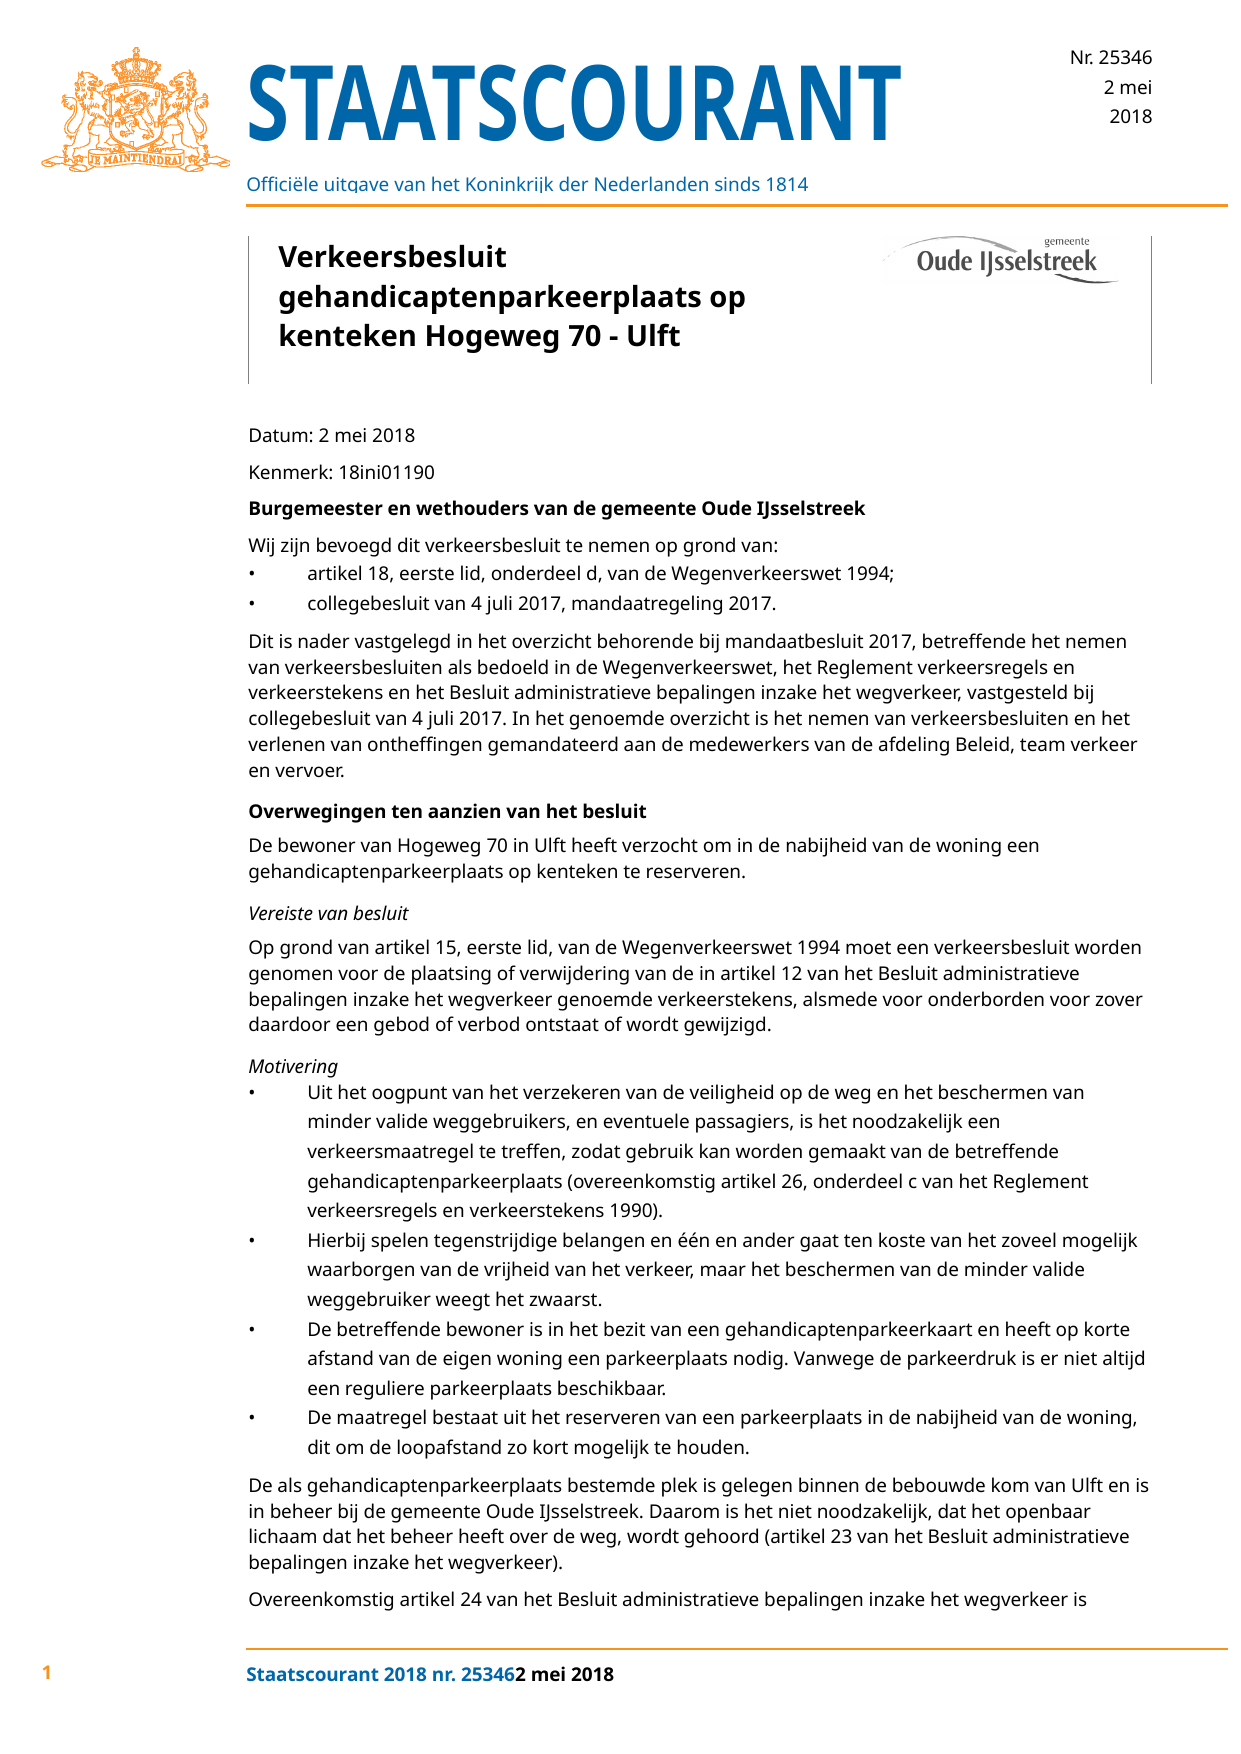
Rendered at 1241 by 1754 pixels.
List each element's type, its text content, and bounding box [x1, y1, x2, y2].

text Overeenkomstig artikel 24 van het Besluit administratieve bepalingen inzake het wegverkeer is [248, 1586, 1152, 1612]
list De maatregel bestaat uit het reserveren van een parkeerplaats in de nabijheid van de woning, dit om de loopafstand zo kort mogelijk te houden. [248, 1404, 1152, 1460]
table_header [850, 236, 1151, 384]
text Vereiste van besluit [248, 900, 1152, 926]
text Wij zijn bevoegd dit verkeersbesluit te nemen op grond van: [248, 532, 1152, 558]
text De als gehandicaptenparkeerplaats bestemde plek is gelegen binnen de bebouwde kom van Ulft en is in beheer bij de gemeente Oude IJsselstreek. Daarom is het niet noodzakelijk, dat het openbaar lichaam dat het beheer heeft over de weg, wordt gehoord (artikel 23 van het Besluit administratieve bepalingen inzake het wegverkeer). [248, 1472, 1152, 1575]
text De bewoner van Hogeweg 70 in Ulft heeft verzocht om in de nabijheid van de woning een gehandicaptenparkeerplaats op kenteken te reserveren. [248, 833, 1152, 884]
list artikel 18, eerste lid, onderdeel d, van de Wegenverkeerswet 1994; [248, 561, 1152, 586]
list Hierbij spelen tegenstrijdige belangen en één en ander gaat ten koste van het zoveel mogelijk waarborgen van de vrijheid van het verkeer, maar het beschermen van de minder valide weggebruiker weegt het zwaarst. [248, 1227, 1152, 1312]
text Datum: 2 mei 2018 [248, 422, 1152, 448]
list collegebesluit van 4 juli 2017, mandaatregeling 2017. [248, 590, 1152, 616]
text Kenmerk: 18ini01190 [248, 459, 1152, 485]
picture [41, 47, 231, 172]
text Dit is nader vastgelegd in het overzicht behorende bij mandaatbesluit 2017, betreffende het nemen van verkeersbesluiten als bedoeld in de Wegenverkeerswet, het Reglement verkeersregels en verkeerstekens en het Besluit administratieve bepalingen inzake het wegverkeer, vastgesteld bij collegebesluit van 4 juli 2017. In het genoemde overzicht is het nemen van verkeersbesluiten en het verlenen van ontheffingen gemandateerd aan de medewerkers van de afdeling Beleid, team verkeer en vervoer. [248, 628, 1152, 782]
text Burgemeester en wethouders van de gemeente Oude IJsselstreek [248, 496, 1152, 521]
picture [882, 236, 1119, 284]
table_header Verkeersbesluit gehandicaptenparkeerplaats op kenteken Hogeweg 70 - Ulft [249, 236, 850, 384]
list Uit het oogpunt van het verzekeren van de veiligheid op de weg en het beschermen van minder valide weggebruikers, en eventuele passagiers, is het noodzakelijk een verkeersmaatregel te treffen, zodat gebruik kan worden gemaakt van de betreffende gehandicaptenparkeerplaats (overeenkomstig artikel 26, onderdeel c van het Reglement verkeersregels en verkeerstekens 1990). [248, 1079, 1152, 1223]
list De betreffende bewoner is in het bezit van een gehandicaptenparkeerkaart en heeft op korte afstand van de eigen woning een parkeerplaats nodig. Vanwege de parkeerdruk is er niet altijd een reguliere parkeerplaats beschikbaar. [248, 1316, 1152, 1401]
text Op grond van artikel 15, eerste lid, van de Wegenverkeerswet 1994 moet een verkeersbesluit worden genomen voor de plaatsing of verwijdering van de in artikel 12 van het Besluit administratieve bepalingen inzake het wegverkeer genoemde verkeerstekens, alsmede voor onderborden voor zover daardoor een gebod of verbod ontstaat of wordt gewijzigd. [248, 934, 1152, 1037]
text Overwegingen ten aanzien van het besluit [248, 799, 1152, 824]
text Motivering [248, 1053, 1152, 1079]
